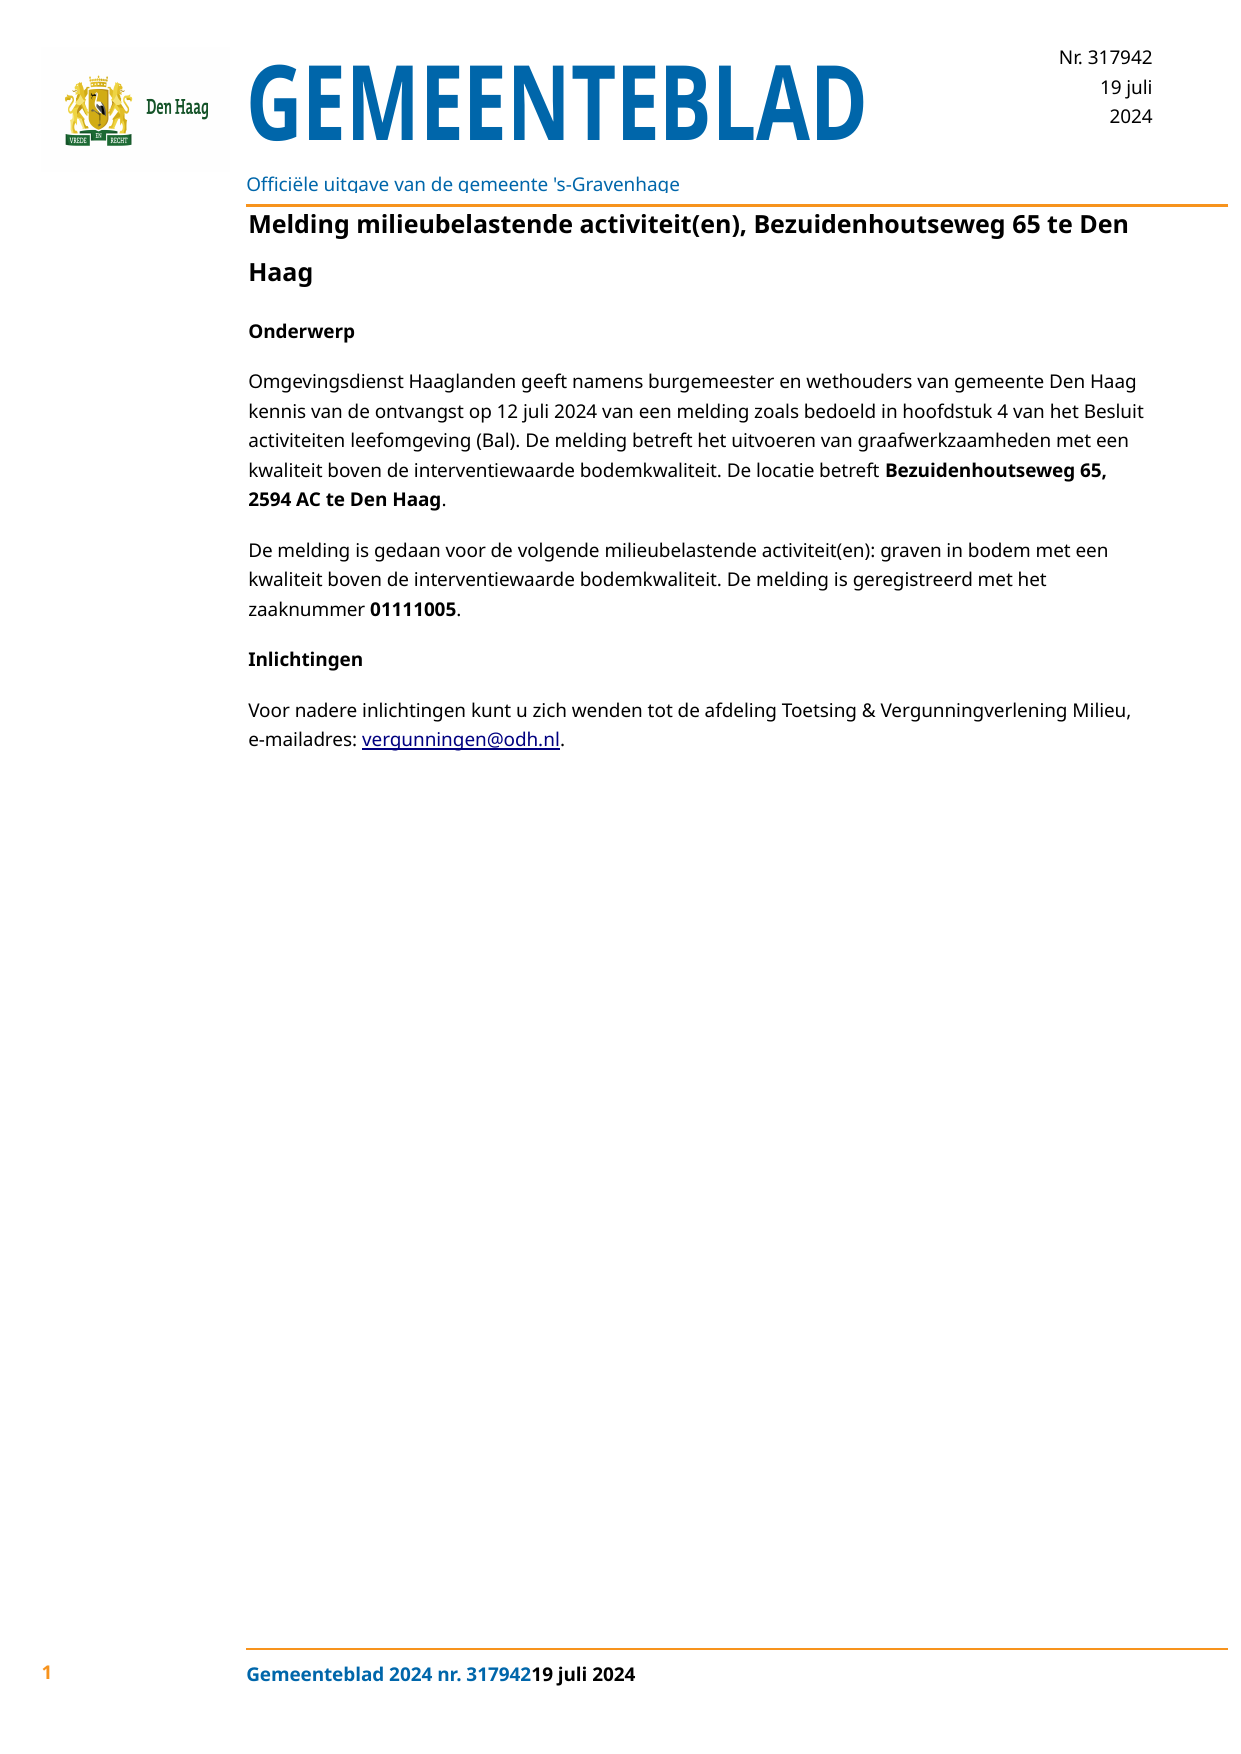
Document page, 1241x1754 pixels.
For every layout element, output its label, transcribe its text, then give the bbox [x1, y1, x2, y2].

text Melding milieubelastende activiteit(en), Bezuidenhoutseweg 65 te Den Haag [248, 207, 1152, 288]
text Voor nadere inlichtingen kunt u zich wenden tot de afdeling Toetsing & Vergunningverlening Milieu, e-mailadres: vergunningen@odh.nl. [248, 697, 1152, 752]
picture [41, 47, 231, 172]
text Onderwerp [248, 318, 1152, 344]
text Inlichtingen [248, 647, 1152, 672]
text Omgevingsdienst Haaglanden geeft namens burgemeester en wethouders van gemeente Den Haag kennis van de ontvangst op 12 juli 2024 van een melding zoals bedoeld in hoofdstuk 4 van het Besluit activiteiten leefomgeving (Bal). De melding betreft het uitvoeren van graafwerkzaamheden met een kwaliteit boven de interventiewaarde bodemkwaliteit. De locatie betreft Bezuidenhoutseweg 65, 2594 AC te Den Haag. [248, 368, 1152, 512]
text De melding is gedaan voor de volgende milieubelastende activiteit(en): graven in bodem met een kwaliteit boven de interventiewaarde bodemkwaliteit. De melding is geregistreerd met het zaaknummer 01111005. [248, 537, 1152, 622]
